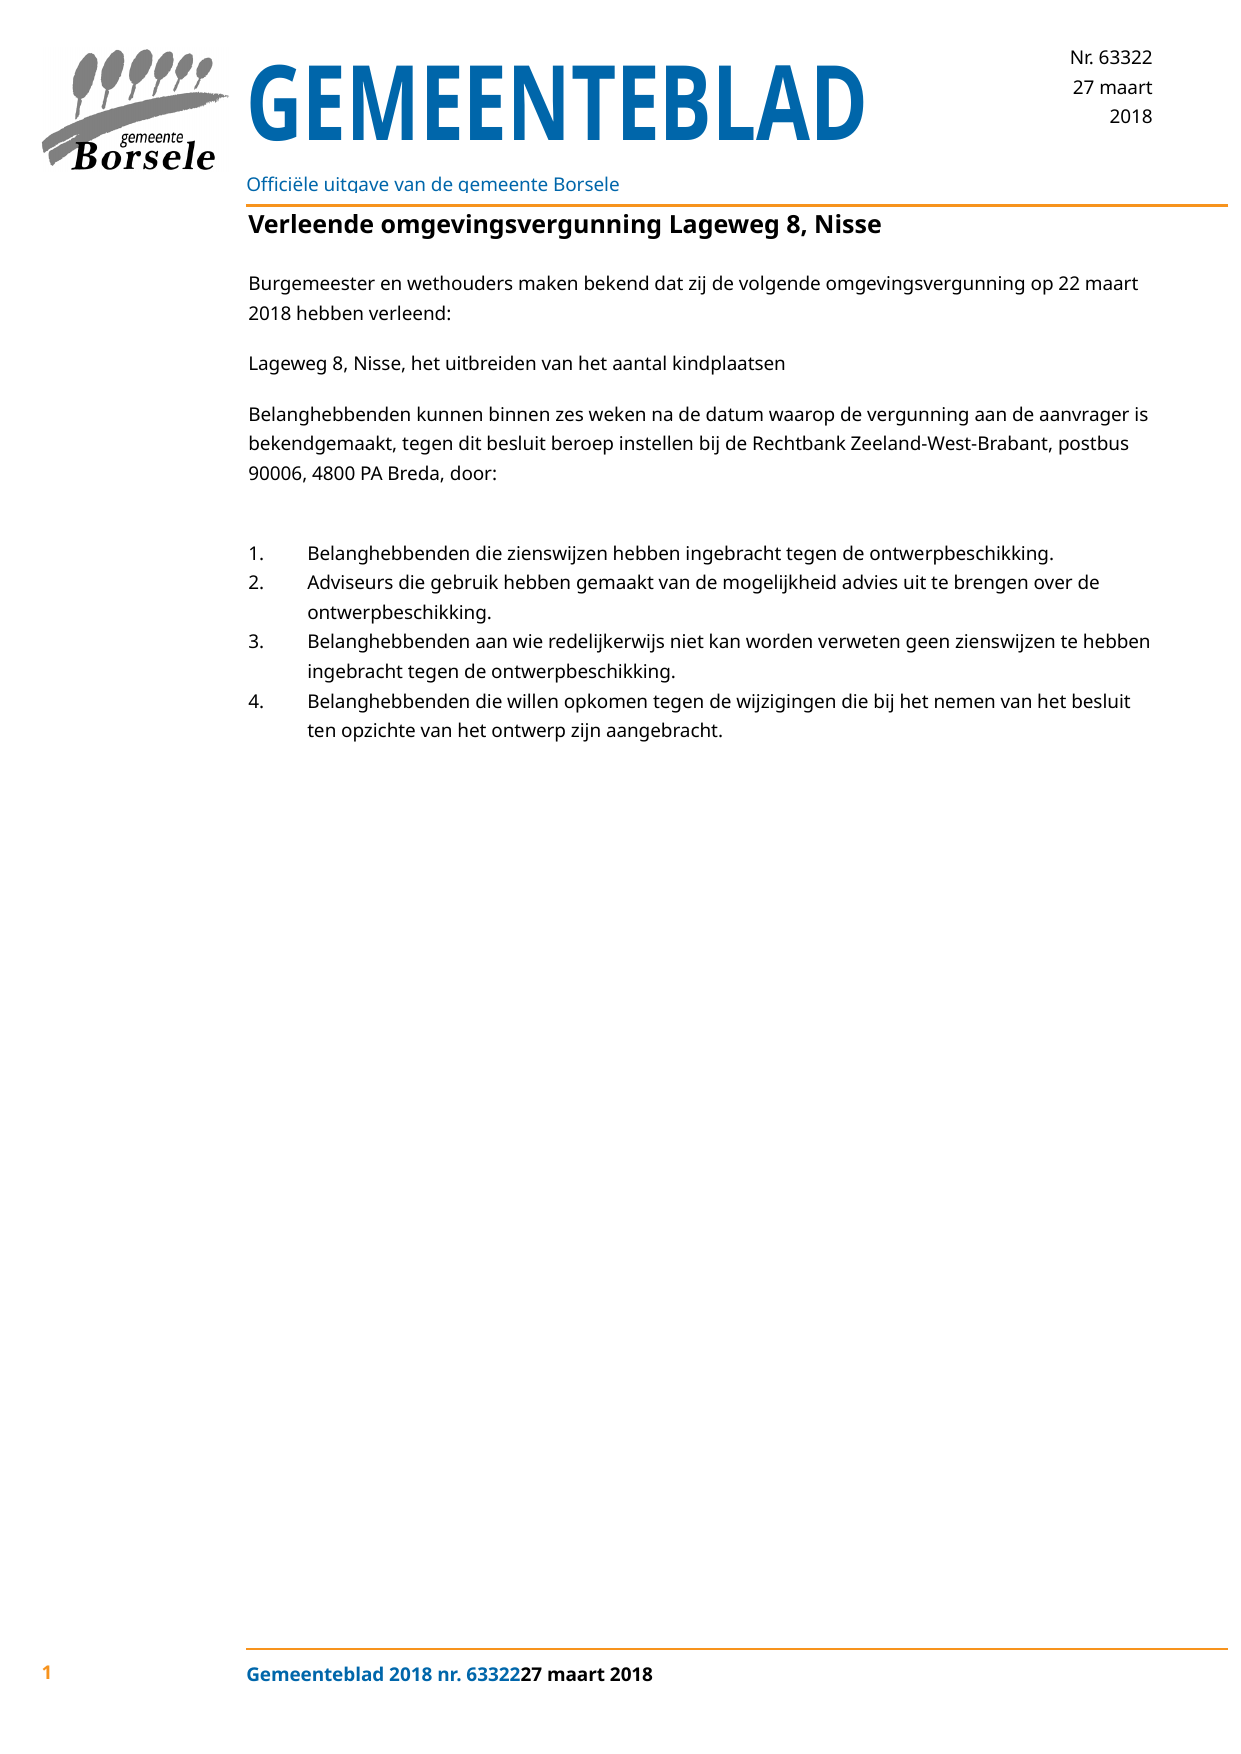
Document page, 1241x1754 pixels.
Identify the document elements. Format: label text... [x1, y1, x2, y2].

text Lageweg 8, Nisse, het uitbreiden van het aantal kindplaatsen [248, 350, 1152, 376]
text Verleende omgevingsvergunning Lageweg 8, Nisse [248, 207, 1152, 241]
list Belanghebbenden aan wie redelijkerwijs niet kan worden verweten geen zienswijzen te hebben ingebracht tegen de ontwerpbeschikking. [248, 629, 1152, 684]
list Belanghebbenden die zienswijzen hebben ingebracht tegen de ontwerpbeschikking. [248, 540, 1152, 566]
list Adviseurs die gebruik hebben gemaakt van de mogelijkheid advies uit te brengen over de ontwerpbeschikking. [248, 569, 1152, 625]
picture [41, 47, 231, 172]
list Belanghebbenden die willen opkomen tegen de wijzigingen die bij het nemen van het besluit ten opzichte van het ontwerp zijn aangebracht. [248, 688, 1152, 743]
text Belanghebbenden kunnen binnen zes weken na de datum waarop de vergunning aan de aanvrager is bekendgemaakt, tegen dit besluit beroep instellen bij de Rechtbank Zeeland-West-Brabant, postbus 90006, 4800 PA Breda, door: [248, 401, 1152, 486]
text Burgemeester en wethouders maken bekend dat zij de volgende omgevingsvergunning op 22 maart 2018 hebben verleend: [248, 270, 1152, 326]
